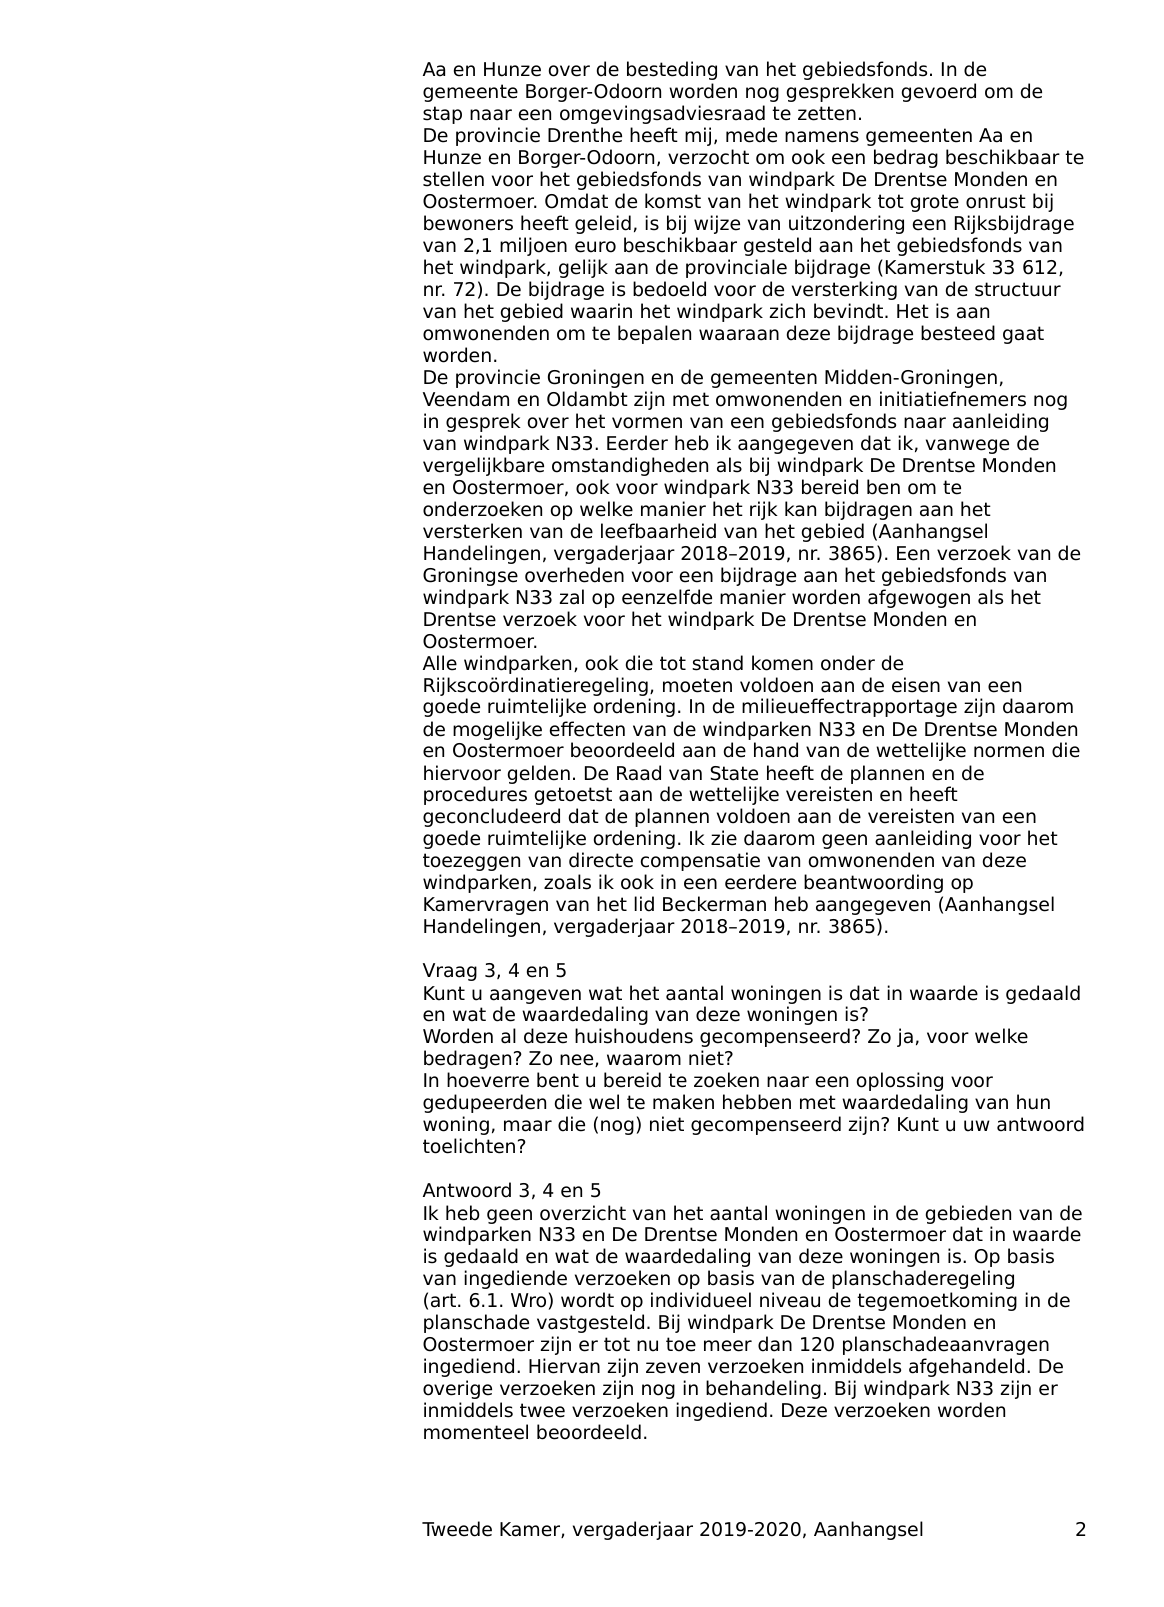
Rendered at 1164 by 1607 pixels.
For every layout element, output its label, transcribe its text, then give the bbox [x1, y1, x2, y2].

text Antwoord 3, 4 en 5 [422, 1180, 1087, 1202]
text Ik heb geen overzicht van het aantal woningen in de gebieden van de windparken N33 en De Drentse Monden en Oostermoer dat in waarde is gedaald en wat de waardedaling van deze woningen is. Op basis van ingediende verzoeken op basis van de planschaderegeling (art. 6.1. Wro) wordt op individueel niveau de tegemoetkoming in de planschade vastgesteld. Bij windpark De Drentse Monden en Oostermoer zijn er tot nu toe meer dan 120 planschadeaanvragen ingediend. Hiervan zijn zeven verzoeken inmiddels afgehandeld. De overige verzoeken zijn nog in behandeling. Bij windpark N33 zijn er inmiddels twee verzoeken ingediend. Deze verzoeken worden momenteel beoordeeld. [422, 1202, 1087, 1444]
text De provincie Drenthe heeft mij, mede namens gemeenten Aa en Hunze en Borger-Odoorn, verzocht om ook een bedrag beschikbaar te stellen voor het gebiedsfonds van windpark De Drentse Monden en Oostermoer. Omdat de komst van het windpark tot grote onrust bij bewoners heeft geleid, is bij wijze van uitzondering een Rijksbijdrage van 2,1 miljoen euro beschikbaar gesteld aan het gebiedsfonds van het windpark, gelijk aan de provinciale bijdrage (Kamerstuk 33 612, nr. 72). De bijdrage is bedoeld voor de versterking van de structuur van het gebied waarin het windpark zich bevindt. Het is aan omwonenden om te bepalen waaraan deze bijdrage besteed gaat worden. [422, 125, 1087, 367]
text Kunt u aangeven wat het aantal woningen is dat in waarde is gedaald en wat de waardedaling van deze woningen is? [422, 982, 1087, 1026]
text Vraag 3, 4 en 5 [422, 960, 1087, 982]
text In hoeverre bent u bereid te zoeken naar een oplossing voor gedupeerden die wel te maken hebben met waardedaling van hun woning, maar die (nog) niet gecompenseerd zijn? Kunt u uw antwoord toelichten? [422, 1070, 1087, 1158]
text Aa en Hunze over de besteding van het gebiedsfonds. In de gemeente Borger-Odoorn worden nog gesprekken gevoerd om de stap naar een omgevingsadviesraad te zetten. [422, 59, 1087, 125]
text Worden al deze huishoudens gecompenseerd? Zo ja, voor welke bedragen? Zo nee, waarom niet? [422, 1026, 1087, 1070]
text De provincie Groningen en de gemeenten Midden-Groningen, Veendam en Oldambt zijn met omwonenden en initiatiefnemers nog in gesprek over het vormen van een gebiedsfonds naar aanleiding van windpark N33. Eerder heb ik aangegeven dat ik, vanwege de vergelijkbare omstandigheden als bij windpark De Drentse Monden en Oostermoer, ook voor windpark N33 bereid ben om te onderzoeken op welke manier het rijk kan bijdragen aan het versterken van de leefbaarheid van het gebied (Aanhangsel Handelingen, vergaderjaar 2018–2019, nr. 3865). Een verzoek van de Groningse overheden voor een bijdrage aan het gebiedsfonds van windpark N33 zal op eenzelfde manier worden afgewogen als het Drentse verzoek voor het windpark De Drentse Monden en Oostermoer. [422, 367, 1087, 652]
text Alle windparken, ook die tot stand komen onder de Rijkscoördinatieregeling, moeten voldoen aan de eisen van een goede ruimtelijke ordening. In de milieueffectrapportage zijn daarom de mogelijke effecten van de windparken N33 en De Drentse Monden en Oostermoer beoordeeld aan de hand van de wettelijke normen die hiervoor gelden. De Raad van State heeft de plannen en de procedures getoetst aan de wettelijke vereisten en heeft geconcludeerd dat de plannen voldoen aan de vereisten van een goede ruimtelijke ordening. Ik zie daarom geen aanleiding voor het toezeggen van directe compensatie van omwonenden van deze windparken, zoals ik ook in een eerdere beantwoording op Kamervragen van het lid Beckerman heb aangegeven (Aanhangsel Handelingen, vergaderjaar 2018–2019, nr. 3865). [422, 652, 1087, 938]
